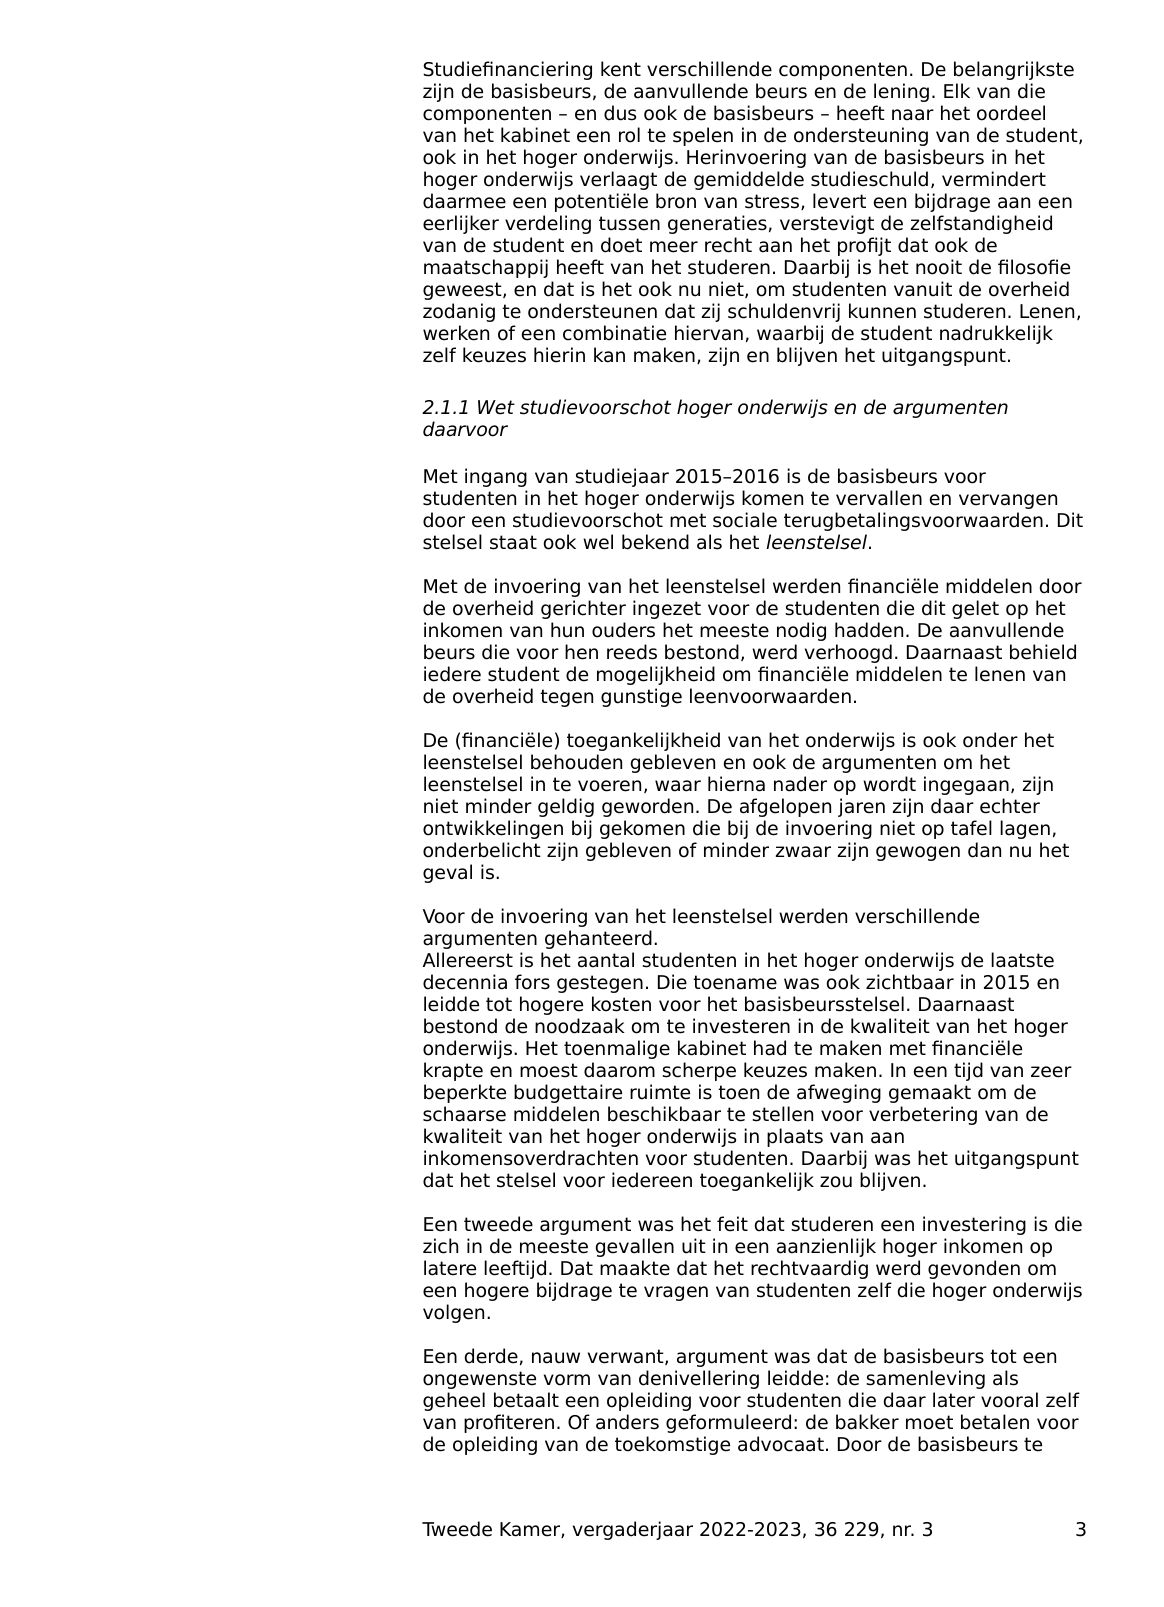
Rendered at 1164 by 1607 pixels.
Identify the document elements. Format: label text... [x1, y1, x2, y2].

text Een derde, nauw verwant, argument was dat de basisbeurs tot een ongewenste vorm van denivellering leidde: de samenleving als geheel betaalt een opleiding voor studenten die daar later vooral zelf van profiteren. Of anders geformuleerd: de bakker moet betalen voor de opleiding van de toekomstige advocaat. Door de basisbeurs te [422, 1346, 1087, 1456]
text Een tweede argument was het feit dat studeren een investering is die zich in de meeste gevallen uit in een aanzienlijk hoger inkomen op latere leeftijd. Dat maakte dat het rechtvaardig werd gevonden om een hogere bijdrage te vragen van studenten zelf die hoger onderwijs volgen. [422, 1214, 1087, 1324]
text Met de invoering van het leenstelsel werden financiële middelen door de overheid gerichter ingezet voor de studenten die dit gelet op het inkomen van hun ouders het meeste nodig hadden. De aanvullende beurs die voor hen reeds bestond, werd verhoogd. Daarnaast behield iedere student de mogelijkheid om financiële middelen te lenen van de overheid tegen gunstige leenvoorwaarden. [422, 576, 1087, 708]
text Studiefinanciering kent verschillende componenten. De belangrijkste zijn de basisbeurs, de aanvullende beurs en de lening. Elk van die componenten – en dus ook de basisbeurs – heeft naar het oordeel van het kabinet een rol te spelen in de ondersteuning van de student, ook in het hoger onderwijs. Herinvoering van de basisbeurs in het hoger onderwijs verlaagt de gemiddelde studieschuld, vermindert daarmee een potentiële bron van stress, levert een bijdrage aan een eerlijker verdeling tussen generaties, verstevigt de zelfstandigheid van de student en doet meer recht aan het profijt dat ook de maatschappij heeft van het studeren. Daarbij is het nooit de filosofie geweest, en dat is het ook nu niet, om studenten vanuit de overheid zodanig te ondersteunen dat zij schuldenvrij kunnen studeren. Lenen, werken of een combinatie hiervan, waarbij de student nadrukkelijk zelf keuzes hierin kan maken, zijn en blijven het uitgangspunt. [422, 59, 1087, 367]
text De (financiële) toegankelijkheid van het onderwijs is ook onder het leenstelsel behouden gebleven en ook de argumenten om het leenstelsel in te voeren, waar hierna nader op wordt ingegaan, zijn niet minder geldig geworden. De afgelopen jaren zijn daar echter ontwikkelingen bij gekomen die bij de invoering niet op tafel lagen, onderbelicht zijn gebleven of minder zwaar zijn gewogen dan nu het geval is. [422, 730, 1087, 884]
subtitle 2.1.1 Wet studievoorschot hoger onderwijs en de argumenten daarvoor [422, 397, 1087, 441]
text Met ingang van studiejaar 2015–2016 is de basisbeurs voor studenten in het hoger onderwijs komen te vervallen en vervangen door een studievoorschot met sociale terugbetalingsvoorwaarden. Dit stelsel staat ook wel bekend als het leenstelsel. [422, 466, 1087, 554]
text Allereerst is het aantal studenten in het hoger onderwijs de laatste decennia fors gestegen. Die toename was ook zichtbaar in 2015 en leidde tot hogere kosten voor het basisbeursstelsel. Daarnaast bestond de noodzaak om te investeren in de kwaliteit van het hoger onderwijs. Het toenmalige kabinet had te maken met financiële krapte en moest daarom scherpe keuzes maken. In een tijd van zeer beperkte budgettaire ruimte is toen de afweging gemaakt om de schaarse middelen beschikbaar te stellen voor verbetering van de kwaliteit van het hoger onderwijs in plaats van aan inkomensoverdrachten voor studenten. Daarbij was het uitgangspunt dat het stelsel voor iedereen toegankelijk zou blijven. [422, 950, 1087, 1192]
text Voor de invoering van het leenstelsel werden verschillende argumenten gehanteerd. [422, 906, 1087, 950]
